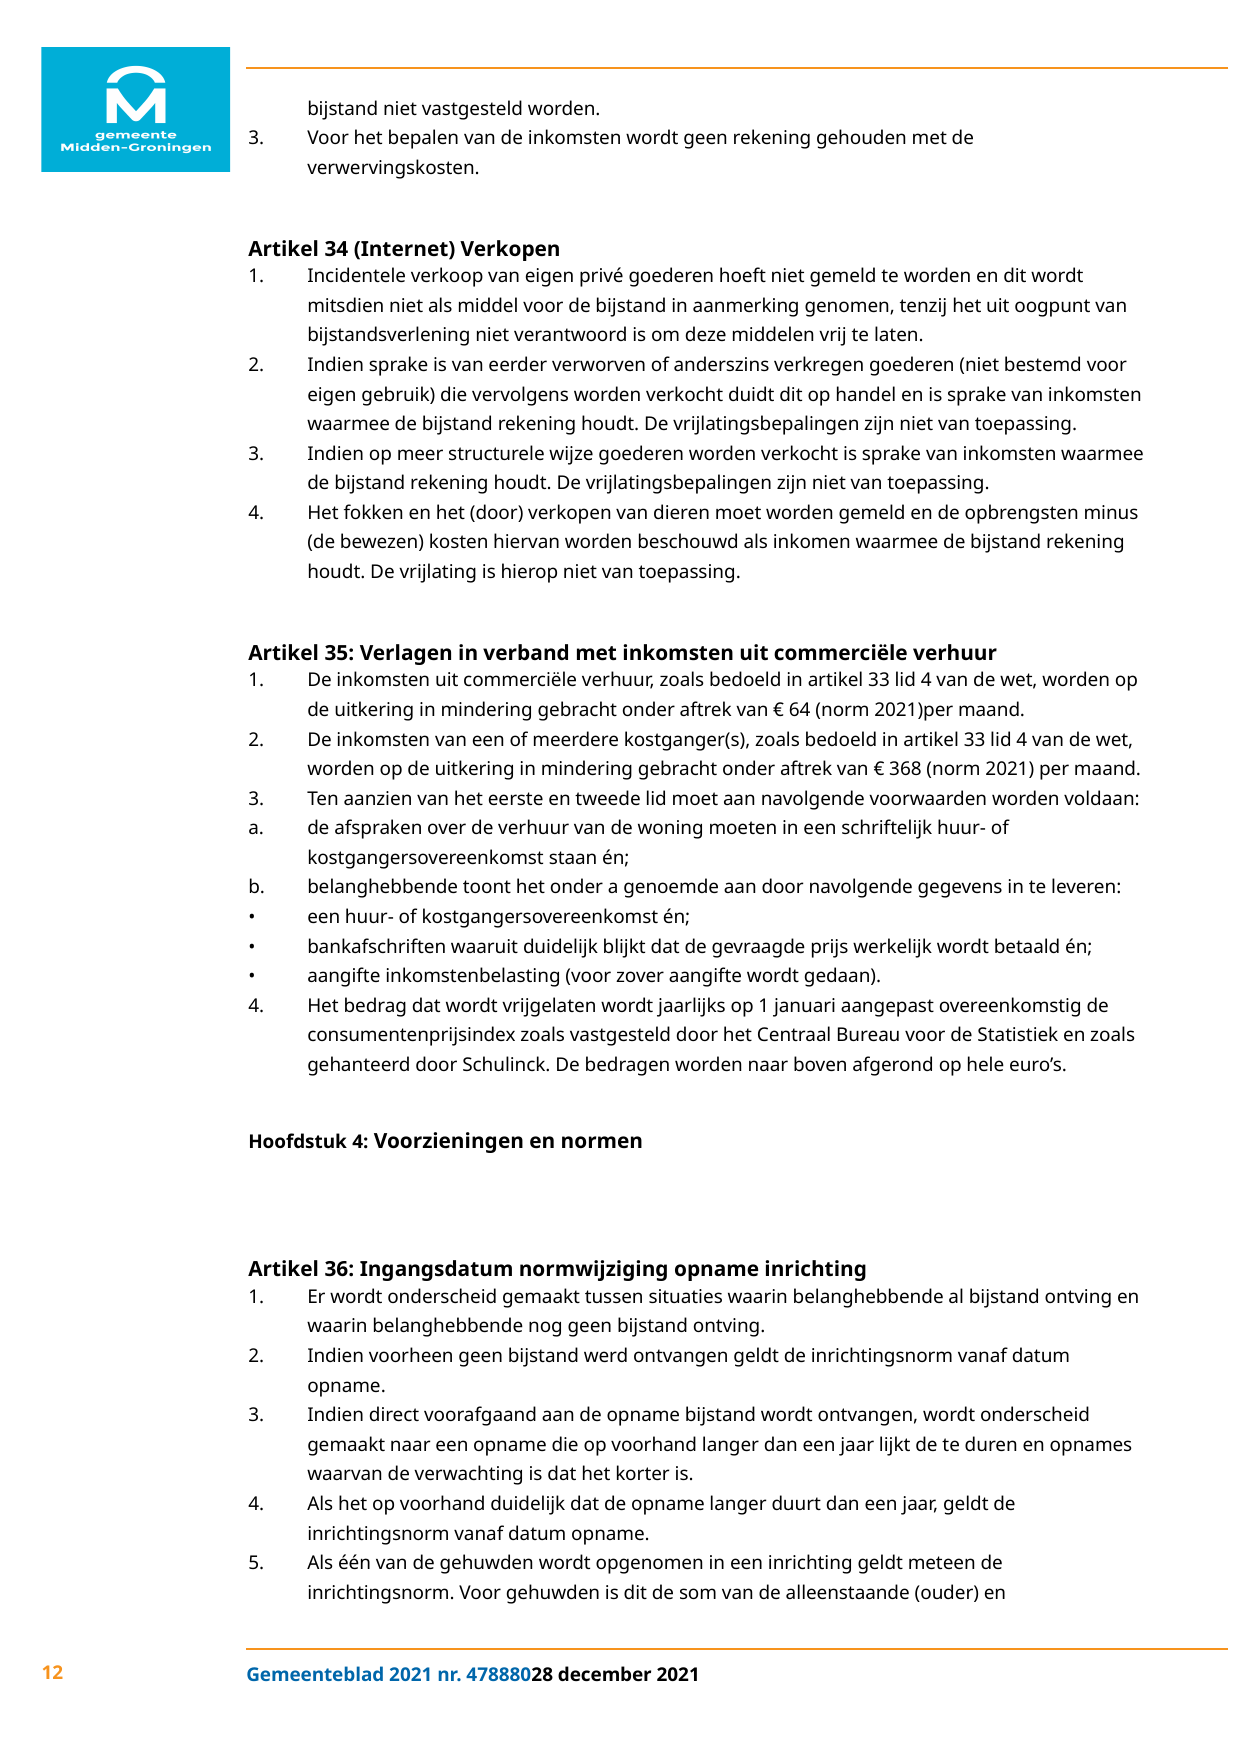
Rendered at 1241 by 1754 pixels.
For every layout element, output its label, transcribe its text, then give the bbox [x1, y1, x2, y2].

list Indien op meer structurele wijze goederen worden verkocht is sprake van inkomsten waarmee de bijstand rekening houdt. De vrijlatingsbepalingen zijn niet van toepassing. [248, 440, 1152, 495]
list Indien voorheen geen bijstand werd ontvangen geldt de inrichtingsnorm vanaf datum opname. [248, 1342, 1152, 1397]
text Artikel 35: Verlagen in verband met inkomsten uit commerciële verhuur [248, 638, 1152, 667]
list belanghebbende toont het onder a genoemde aan door navolgende gegevens in te leveren: [248, 874, 1152, 899]
picture [108, 66, 164, 82]
list Als één van de gehuwden wordt opgenomen in een inrichting geldt meteen de inrichtingsnorm. Voor gehuwden is dit de som van de alleenstaande (ouder) en [248, 1549, 1152, 1604]
text Artikel 36: Ingangsdatum normwijziging opname inrichting [248, 1254, 1152, 1283]
list De inkomsten uit commerciële verhuur, zoals bedoeld in artikel 33 lid 4 van de wet, worden op de uitkering in mindering gebracht onder aftrek van € 64 (norm 2021)per maand. [248, 667, 1152, 722]
list De inkomsten van een of meerdere kostganger(s), zoals bedoeld in artikel 33 lid 4 van de wet, worden op de uitkering in mindering gebracht onder aftrek van € 368 (norm 2021) per maand. [248, 726, 1152, 781]
list Incidentele verkoop van eigen privé goederen hoeft niet gemeld te worden en dit wordt mitsdien niet als middel voor de bijstand in aanmerking genomen, tenzij het uit oogpunt van bijstandsverlening niet verantwoord is om deze middelen vrij te laten. [248, 262, 1152, 347]
text Hoofdstuk 4: Voorzieningen en normen [248, 1126, 1152, 1155]
list de afspraken over de verhuur van de woning moeten in een schriftelijk huur- of kostgangersovereenkomst staan én; [248, 814, 1152, 870]
list aangifte inkomstenbelasting (voor zover aangifte wordt gedaan). [248, 962, 1152, 988]
list Het bedrag dat wordt vrijgelaten wordt jaarlijks op 1 januari aangepast overeenkomstig de consumentenprijsindex zoals vastgesteld door het Centraal Bureau voor de Statistiek en zoals gehanteerd door Schulinck. De bedragen worden naar boven afgerond op hele euro’s. [248, 992, 1152, 1077]
list Als het op voorhand duidelijk dat de opname langer duurt dan een jaar, geldt de inrichtingsnorm vanaf datum opname. [248, 1490, 1152, 1545]
list Het fokken en het (door) verkopen van dieren moet worden gemeld en de opbrengsten minus (de bewezen) kosten hiervan worden beschouwd als inkomen waarmee de bijstand rekening houdt. De vrijlating is hierop niet van toepassing. [248, 499, 1152, 584]
picture [184, 146, 190, 153]
picture [107, 89, 165, 122]
list Er wordt onderscheid gemaakt tussen situaties waarin belanghebbende al bijstand ontving en waarin belanghebbende nog geen bijstand ontving. [248, 1283, 1152, 1338]
list bijstand niet vastgesteld worden. [248, 95, 1152, 121]
list Ten aanzien van het eerste en tweede lid moet aan navolgende voorwaarden worden voldaan: [248, 785, 1152, 811]
list Indien sprake is van eerder verworven of anderszins verkregen goederen (niet bestemd voor eigen gebruik) die vervolgens worden verkocht duidt dit op handel en is sprake van inkomsten waarmee de bijstand rekening houdt. De vrijlatingsbepalingen zijn niet van toepassing. [248, 351, 1152, 436]
list Indien direct voorafgaand aan de opname bijstand wordt ontvangen, wordt onderscheid gemaakt naar een opname die op voorhand langer dan een jaar lijkt de te duren en opnames waarvan de verwachting is dat het korter is. [248, 1401, 1152, 1486]
list bankafschriften waaruit duidelijk blijkt dat de gevraagde prijs werkelijk wordt betaald én; [248, 933, 1152, 959]
list Voor het bepalen van de inkomsten wordt geen rekening gehouden met de verwervingskosten. [248, 124, 1152, 180]
list een huur- of kostgangersovereenkomst én; [248, 903, 1152, 929]
text Artikel 34 (Internet) Verkopen [248, 234, 1152, 262]
